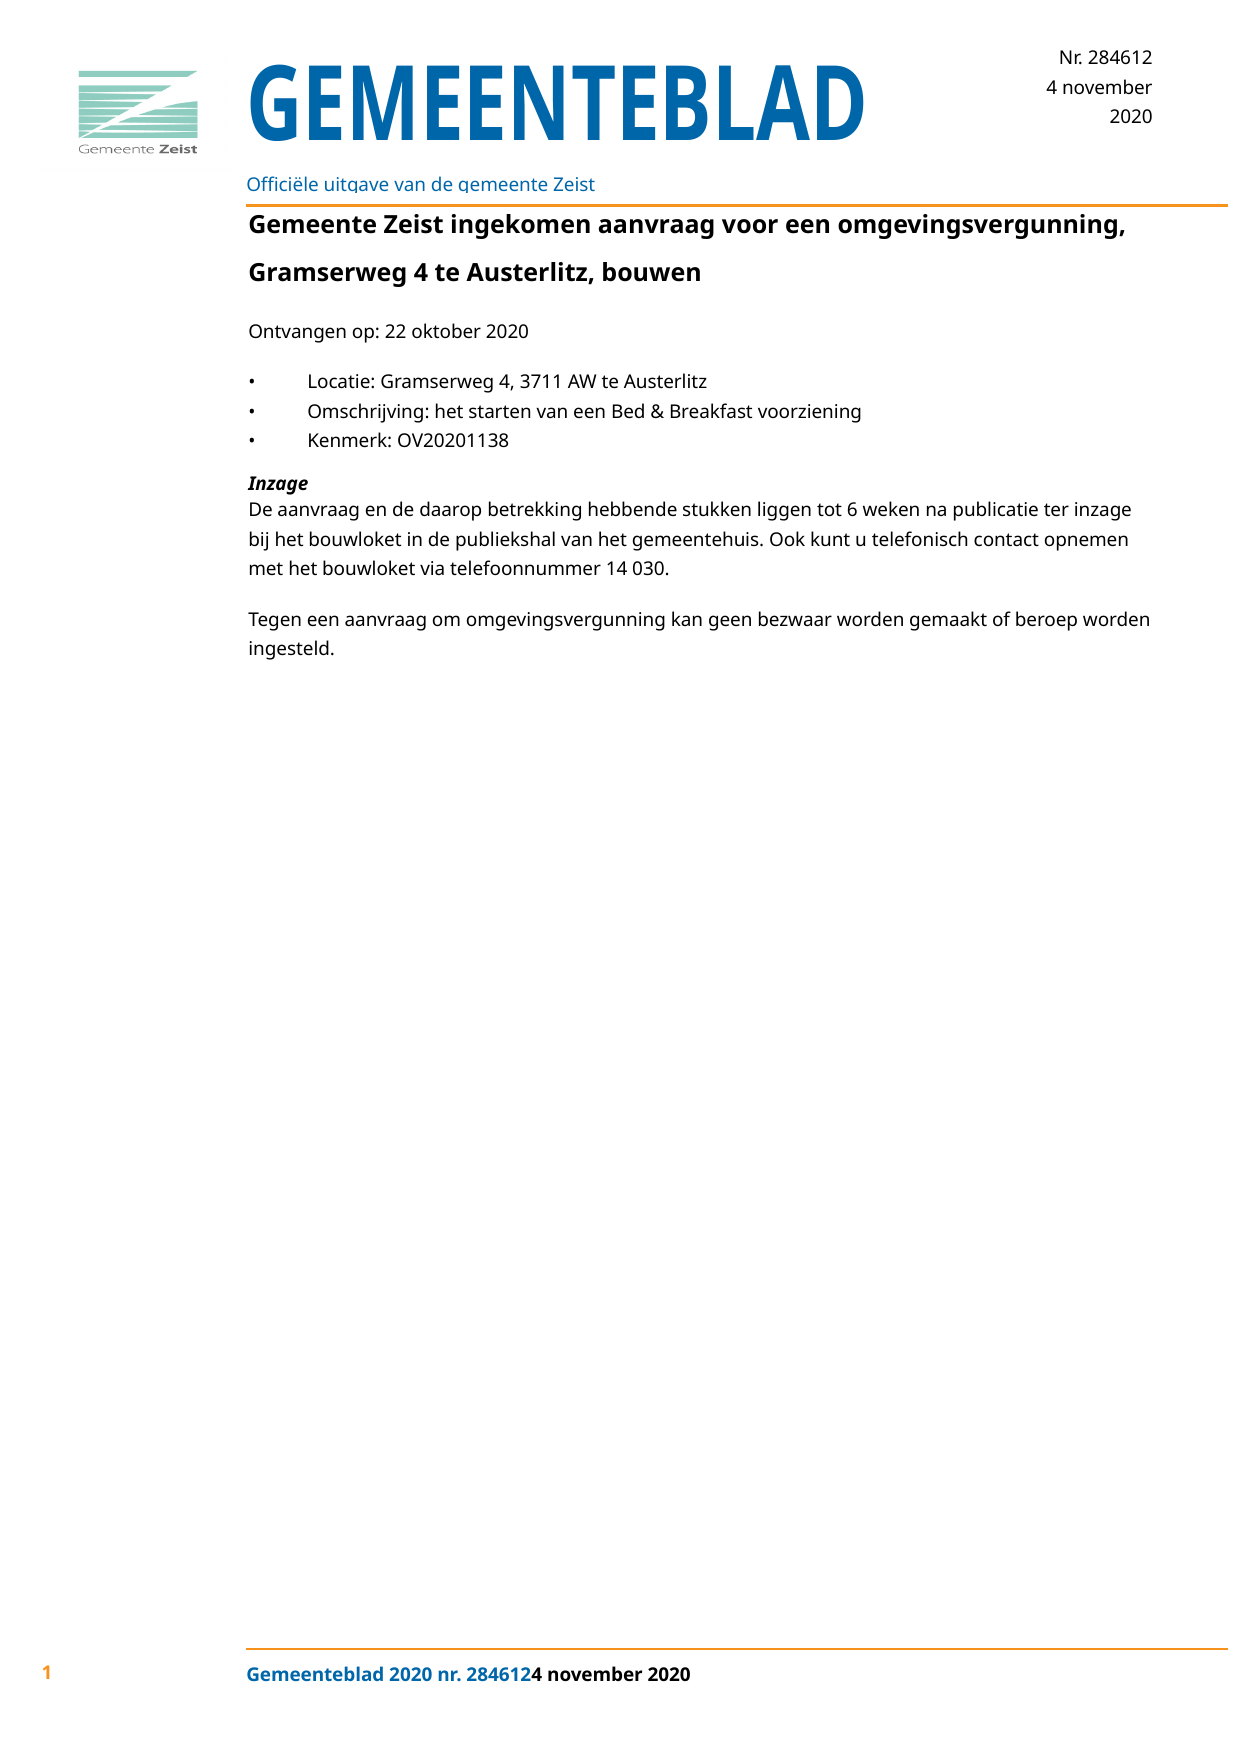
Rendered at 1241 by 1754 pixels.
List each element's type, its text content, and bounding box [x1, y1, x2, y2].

list Kenmerk: OV20201138 [248, 427, 1152, 453]
text Gemeente Zeist ingekomen aanvraag voor een omgevingsvergunning, Gramserweg 4 te Austerlitz, bouwen [248, 207, 1152, 288]
picture [41, 47, 231, 172]
list Omschrijving: het starten van een Bed & Breakfast voorziening [248, 398, 1152, 424]
list Locatie: Gramserweg 4, 3711 AW te Austerlitz [248, 368, 1152, 394]
text Ontvangen op: 22 oktober 2020 [248, 318, 1152, 344]
text Tegen een aanvraag om omgevingsvergunning kan geen bezwaar worden gemaakt of beroep worden ingesteld. [248, 606, 1152, 661]
text De aanvraag en de daarop betrekking hebbende stukken liggen tot 6 weken na publicatie ter inzage bij het bouwloket in de publiekshal van het gemeentehuis. Ook kunt u telefonisch contact opnemen met het bouwloket via telefoonnummer 14 030. [248, 496, 1152, 581]
text Inzage [248, 471, 1152, 496]
